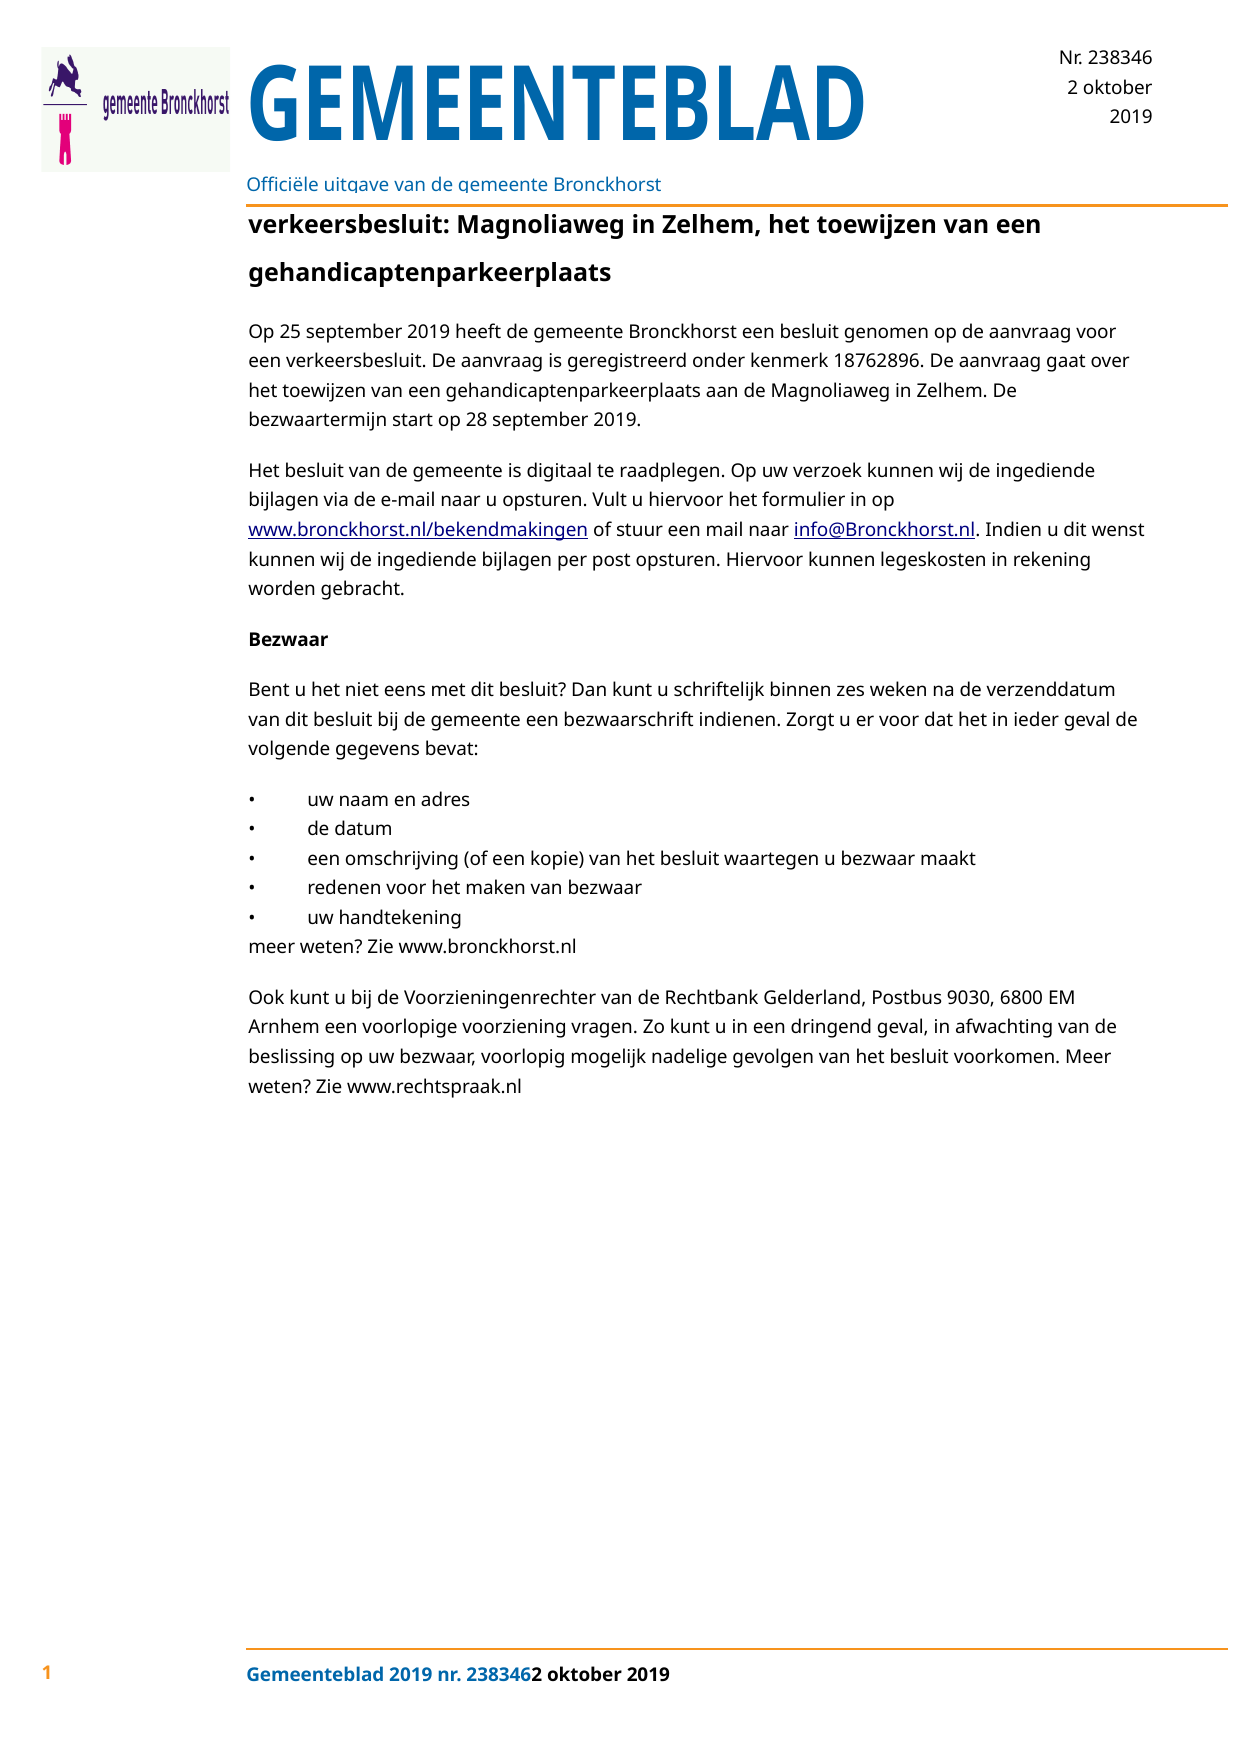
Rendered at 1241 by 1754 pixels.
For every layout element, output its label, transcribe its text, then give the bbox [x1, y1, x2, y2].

text Het besluit van de gemeente is digitaal te raadplegen. Op uw verzoek kunnen wij de ingediende bijlagen via de e-mail naar u opsturen. Vult u hiervoor het formulier in op www.bronckhorst.nl/bekendmakingen of stuur een mail naar info@Bronckhorst.nl. Indien u dit wenst kunnen wij de ingediende bijlagen per post opsturen. Hiervoor kunnen legeskosten in rekening worden gebracht. [248, 457, 1152, 601]
list uw naam en adres [248, 786, 1152, 812]
list redenen voor het maken van bezwaar [248, 874, 1152, 900]
list uw handtekening [248, 904, 1152, 930]
picture [41, 47, 231, 172]
text meer weten? Zie www.bronckhorst.nl [248, 934, 1152, 959]
text Op 25 september 2019 heeft de gemeente Bronckhorst een besluit genomen op de aanvraag voor een verkeersbesluit. De aanvraag is geregistreerd onder kenmerk 18762896. De aanvraag gaat over het toewijzen van een gehandicaptenparkeerplaats aan de Magnoliaweg in Zelhem. De bezwaartermijn start op 28 september 2019. [248, 318, 1152, 432]
text Bezwaar [248, 626, 1152, 652]
text Ook kunt u bij de Voorzieningenrechter van de Rechtbank Gelderland, Postbus 9030, 6800 EM Arnhem een voorlopige voorziening vragen. Zo kunt u in een dringend geval, in afwachting van de beslissing op uw bezwaar, voorlopig mogelijk nadelige gevolgen van het besluit voorkomen. Meer weten? Zie www.rechtspraak.nl [248, 984, 1152, 1099]
list de datum [248, 815, 1152, 841]
text Bent u het niet eens met dit besluit? Dan kunt u schriftelijk binnen zes weken na de verzenddatum van dit besluit bij de gemeente een bezwaarschrift indienen. Zorgt u er voor dat het in ieder geval de volgende gegevens bevat: [248, 676, 1152, 761]
text verkeersbesluit: Magnoliaweg in Zelhem, het toewijzen van een gehandicaptenparkeerplaats [248, 207, 1152, 288]
list een omschrijving (of een kopie) van het besluit waartegen u bezwaar maakt [248, 845, 1152, 871]
